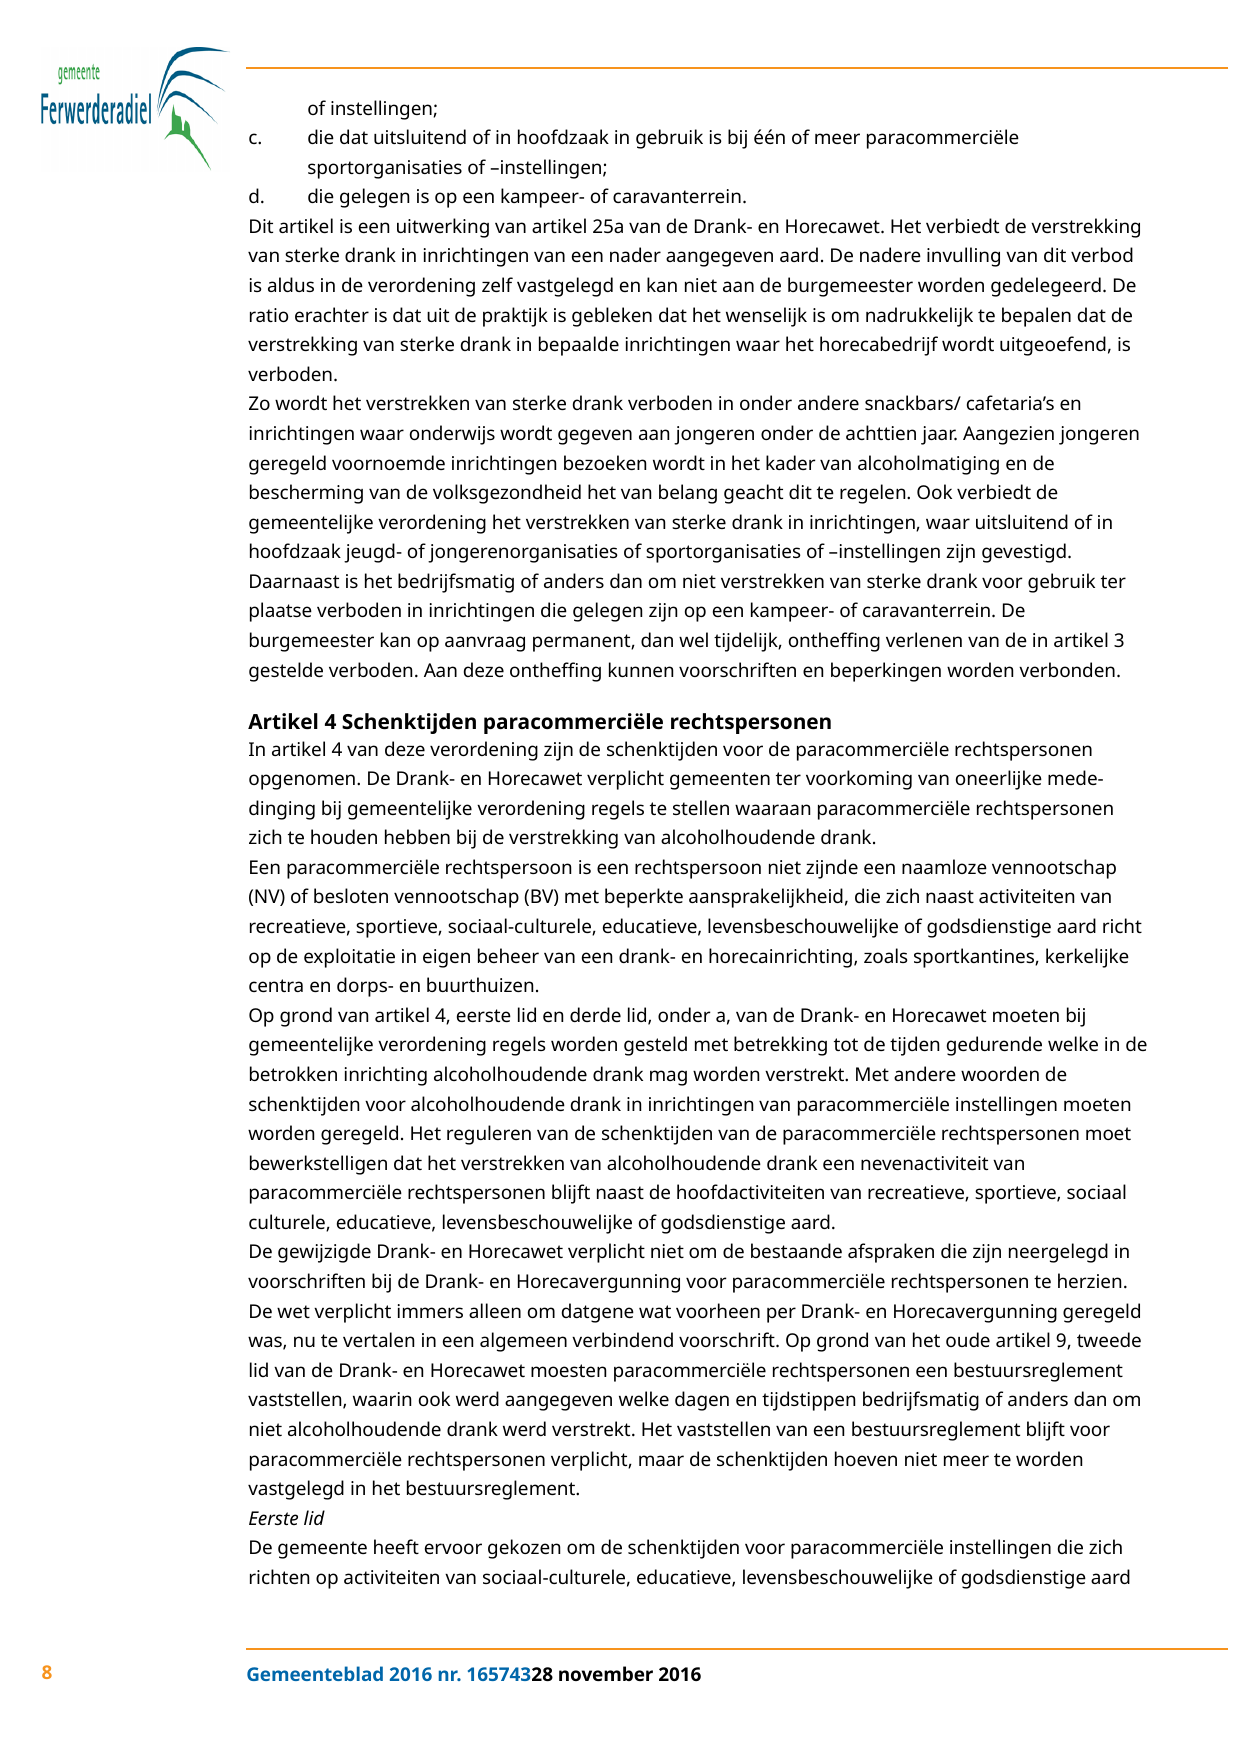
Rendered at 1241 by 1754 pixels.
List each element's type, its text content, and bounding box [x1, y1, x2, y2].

text Eerste lid [248, 1505, 1152, 1531]
list die dat uitsluitend of in hoofdzaak in gebruik is bij één of meer paracommerciële sportorganisaties of –instellingen; [248, 124, 1152, 180]
text Op grond van artikel 4, eerste lid en derde lid, onder a, van de Drank- en Horecawet moeten bij gemeentelijke verordening regels worden gesteld met betrekking tot de tijden gedurende welke in de betrokken inrichting alcoholhoudende drank mag worden verstrekt. Met andere woorden de schenktijden voor alcoholhoudende drank in inrichtingen van paracommerciële instellingen moeten worden geregeld. Het reguleren van de schenktijden van de paracommerciële rechtspersonen moet bewerkstelligen dat het verstrekken van alcoholhoudende drank een nevenactiviteit van paracommerciële rechtspersonen blijft naast de hoofdactiviteiten van recreatieve, sportieve, sociaal culturele, educatieve, levensbeschouwelijke of godsdienstige aard. [248, 1002, 1152, 1235]
text Een paracommerciële rechtspersoon is een rechtspersoon niet zijnde een naamloze vennootschap (NV) of besloten vennootschap (BV) met beperkte aansprakelijkheid, die zich naast activiteiten van recreatieve, sportieve, sociaal-culturele, educatieve, levensbeschouwelijke of godsdienstige aard richt op de exploitatie in eigen beheer van een drank- en horecainrichting, zoals sportkantines, kerkelijke centra en dorps- en buurthuizen. [248, 854, 1152, 998]
list of instellingen; [248, 95, 1152, 121]
picture [41, 47, 231, 172]
text De gemeente heeft ervoor gekozen om de schenktijden voor paracommerciële instellingen die zich richten op activiteiten van sociaal-culturele, educatieve, levensbeschouwelijke of godsdienstige aard [248, 1534, 1152, 1590]
list die gelegen is op een kampeer- of caravanterrein. [248, 183, 1152, 209]
text Dit artikel is een uitwerking van artikel 25a van de Drank- en Horecawet. Het verbiedt de verstrekking van sterke drank in inrichtingen van een nader aangegeven aard. De nadere invulling van dit verbod is aldus in de verordening zelf vastgelegd en kan niet aan de burgemeester worden gedelegeerd. De ratio erachter is dat uit de praktijk is gebleken dat het wenselijk is om nadrukkelijk te bepalen dat de verstrekking van sterke drank in bepaalde inrichtingen waar het horecabedrijf wordt uitgeoefend, is verboden. [248, 213, 1152, 387]
text De wet verplicht immers alleen om datgene wat voorheen per Drank- en Horecavergunning geregeld was, nu te vertalen in een algemeen verbindend voorschrift. Op grond van het oude artikel 9, tweede lid van de Drank- en Horecawet moesten paracommerciële rechtspersonen een bestuursreglement vaststellen, waarin ook werd aangegeven welke dagen en tijdstippen bedrijfsmatig of anders dan om niet alcoholhoudende drank werd verstrekt. Het vaststellen van een bestuursreglement blijft voor paracommerciële rechtspersonen verplicht, maar de schenktijden hoeven niet meer te worden vastgelegd in het bestuursreglement. [248, 1298, 1152, 1501]
text Artikel 4 Schenktijden paracommerciële rechtspersonen [248, 707, 1152, 736]
text De gewijzigde Drank- en Horecawet verplicht niet om de bestaande afspraken die zijn neergelegd in voorschriften bij de Drank- en Horecavergunning voor paracommerciële rechtspersonen te herzien. [248, 1239, 1152, 1294]
text Zo wordt het verstrekken van sterke drank verboden in onder andere snackbars/ cafetaria’s en inrichtingen waar onderwijs wordt gegeven aan jongeren onder de achttien jaar. Aangezien jongeren geregeld voornoemde inrichtingen bezoeken wordt in het kader van alcoholmatiging en de bescherming van de volksgezondheid het van belang geacht dit te regelen. Ook verbiedt de gemeentelijke verordening het verstrekken van sterke drank in inrichtingen, waar uitsluitend of in hoofdzaak jeugd- of jongerenorganisaties of sportorganisaties of –instellingen zijn gevestigd. Daarnaast is het bedrijfsmatig of anders dan om niet verstrekken van sterke drank voor gebruik ter plaatse verboden in inrichtingen die gelegen zijn op een kampeer- of caravanterrein. De burgemeester kan op aanvraag permanent, dan wel tijdelijk, ontheffing verlenen van de in artikel 3 gestelde verboden. Aan deze ontheffing kunnen voorschriften en beperkingen worden verbonden. [248, 391, 1152, 683]
text In artikel 4 van deze verordening zijn de schenktijden voor de paracommerciële rechtspersonen opgenomen. De Drank- en Horecawet verplicht gemeenten ter voorkoming van oneerlijke mede-dinging bij gemeentelijke verordening regels te stellen waaraan paracommerciële rechtspersonen zich te houden hebben bij de verstrekking van alcoholhoudende drank. [248, 736, 1152, 850]
